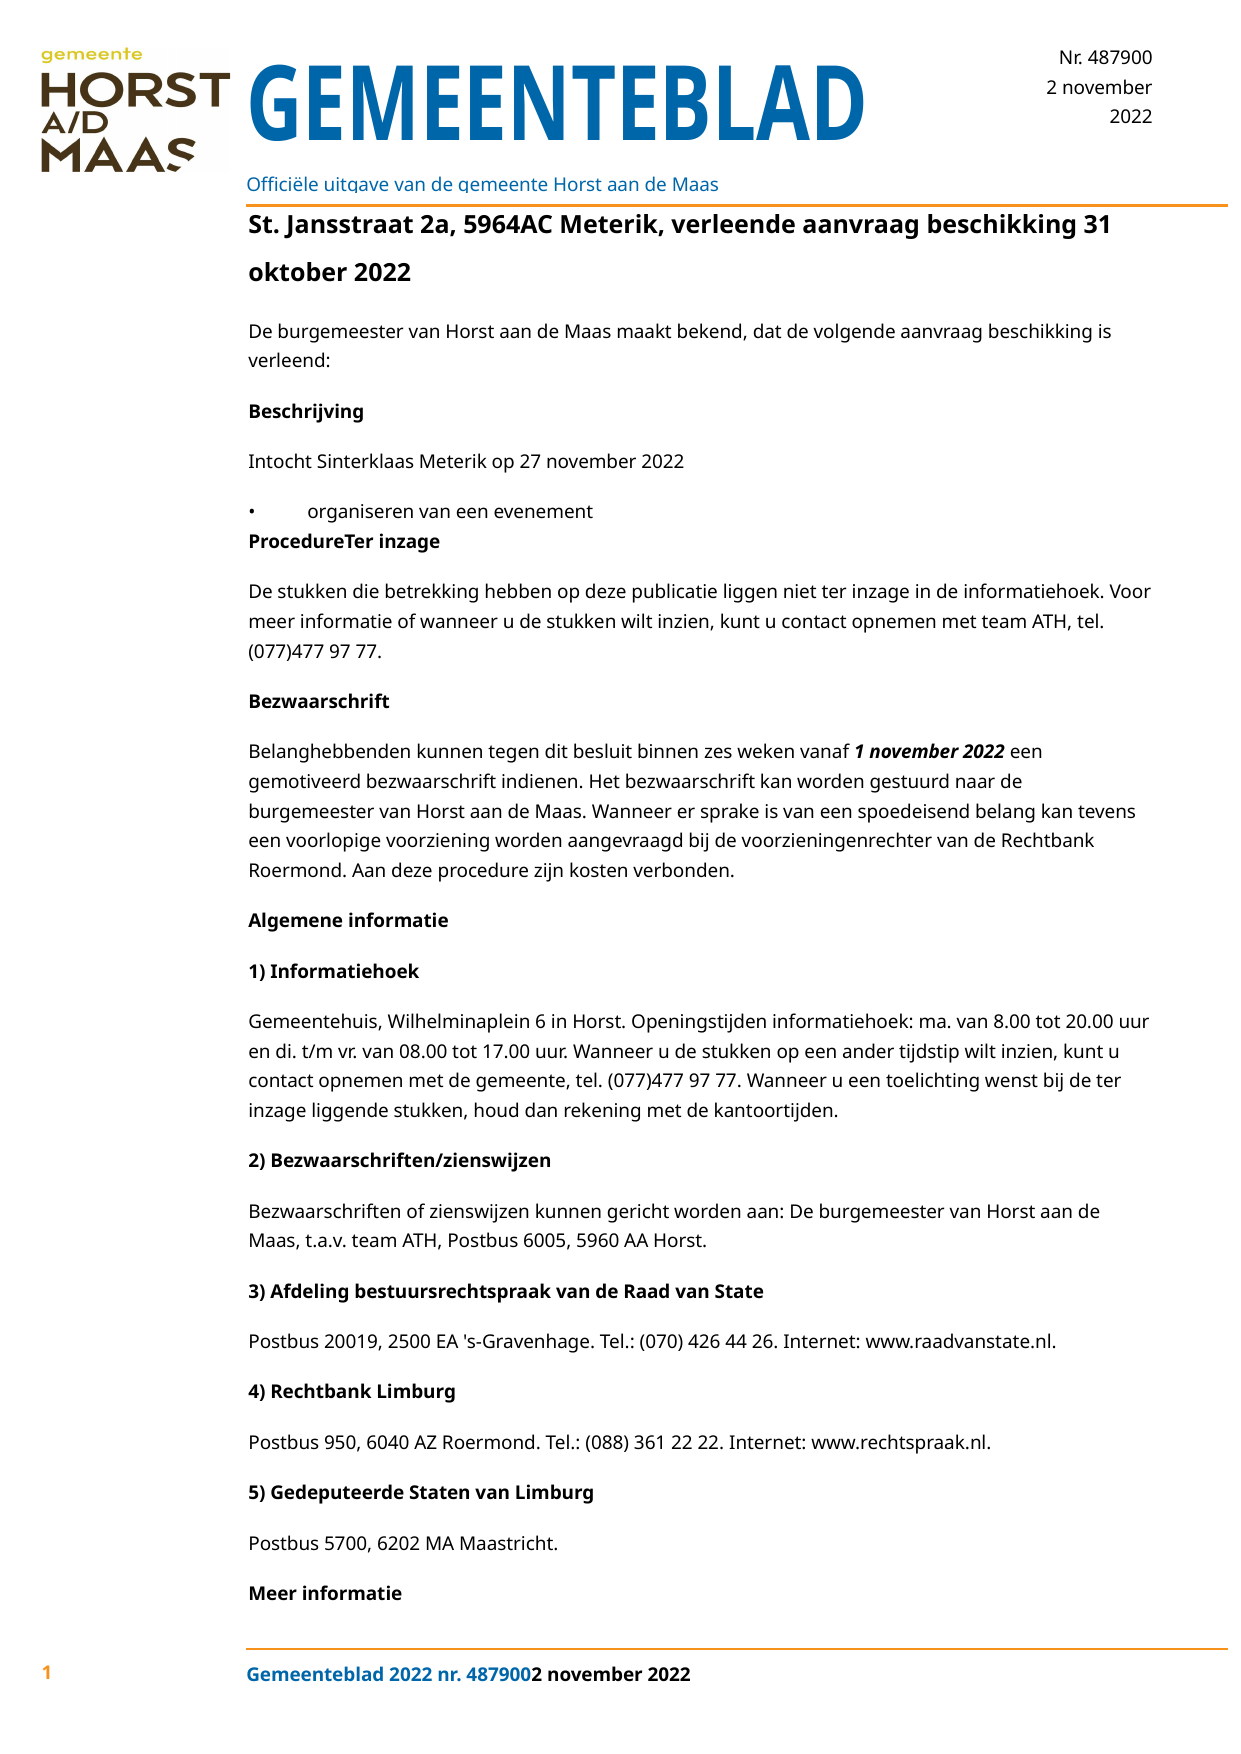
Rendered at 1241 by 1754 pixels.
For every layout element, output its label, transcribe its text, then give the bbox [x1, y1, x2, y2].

text Intocht Sinterklaas Meterik op 27 november 2022 [248, 448, 1152, 474]
text 1) Informatiehoek [248, 958, 1152, 984]
text 3) Afdeling bestuursrechtspraak van de Raad van State [248, 1278, 1152, 1304]
text ProcedureTer inzage [248, 528, 1152, 554]
text Gemeentehuis, Wilhelminaplein 6 in Horst. Openingstijden informatiehoek: ma. van 8.00 tot 20.00 uur en di. t/m vr. van 08.00 tot 17.00 uur. Wanneer u de stukken op een ander tijdstip wilt inzien, kunt u contact opnemen met de gemeente, tel. (077)477 97 77. Wanneer u een toelichting wenst bij de ter inzage liggende stukken, houd dan rekening met de kantoortijden. [248, 1008, 1152, 1123]
text St. Jansstraat 2a, 5964AC Meterik, verleende aanvraag beschikking 31 oktober 2022 [248, 207, 1152, 288]
text Algemene informatie [248, 907, 1152, 933]
text 4) Rechtbank Limburg [248, 1379, 1152, 1404]
text Meer informatie [248, 1580, 1152, 1606]
text 2) Bezwaarschriften/zienswijzen [248, 1147, 1152, 1173]
text Postbus 20019, 2500 EA 's-Gravenhage. Tel.: (070) 426 44 26. Internet: www.raadvanstate.nl. [248, 1328, 1152, 1354]
text Postbus 5700, 6202 MA Maastricht. [248, 1530, 1152, 1556]
text Bezwaarschrift [248, 688, 1152, 714]
text De stukken die betrekking hebben op deze publicatie liggen niet ter inzage in de informatiehoek. Voor meer informatie of wanneer u de stukken wilt inzien, kunt u contact opnemen met team ATH, tel. (077)477 97 77. [248, 579, 1152, 664]
text De burgemeester van Horst aan de Maas maakt bekend, dat de volgende aanvraag beschikking is verleend: [248, 318, 1152, 373]
text Belanghebbenden kunnen tegen dit besluit binnen zes weken vanaf 1 november 2022 een gemotiveerd bezwaarschrift indienen. Het bezwaarschrift kan worden gestuurd naar de burgemeester van Horst aan de Maas. Wanneer er sprake is van een spoedeisend belang kan tevens een voorlopige voorziening worden aangevraagd bij de voorzieningenrechter van de Rechtbank Roermond. Aan deze procedure zijn kosten verbonden. [248, 739, 1152, 883]
picture [41, 47, 231, 172]
text Beschrijving [248, 398, 1152, 424]
text 5) Gedeputeerde Staten van Limburg [248, 1479, 1152, 1505]
list organiseren van een evenement [248, 499, 1152, 524]
text Bezwaarschriften of zienswijzen kunnen gericht worden aan: De burgemeester van Horst aan de Maas, t.a.v. team ATH, Postbus 6005, 5960 AA Horst. [248, 1198, 1152, 1253]
text Postbus 950, 6040 AZ Roermond. Tel.: (088) 361 22 22. Internet: www.rechtspraak.nl. [248, 1429, 1152, 1455]
